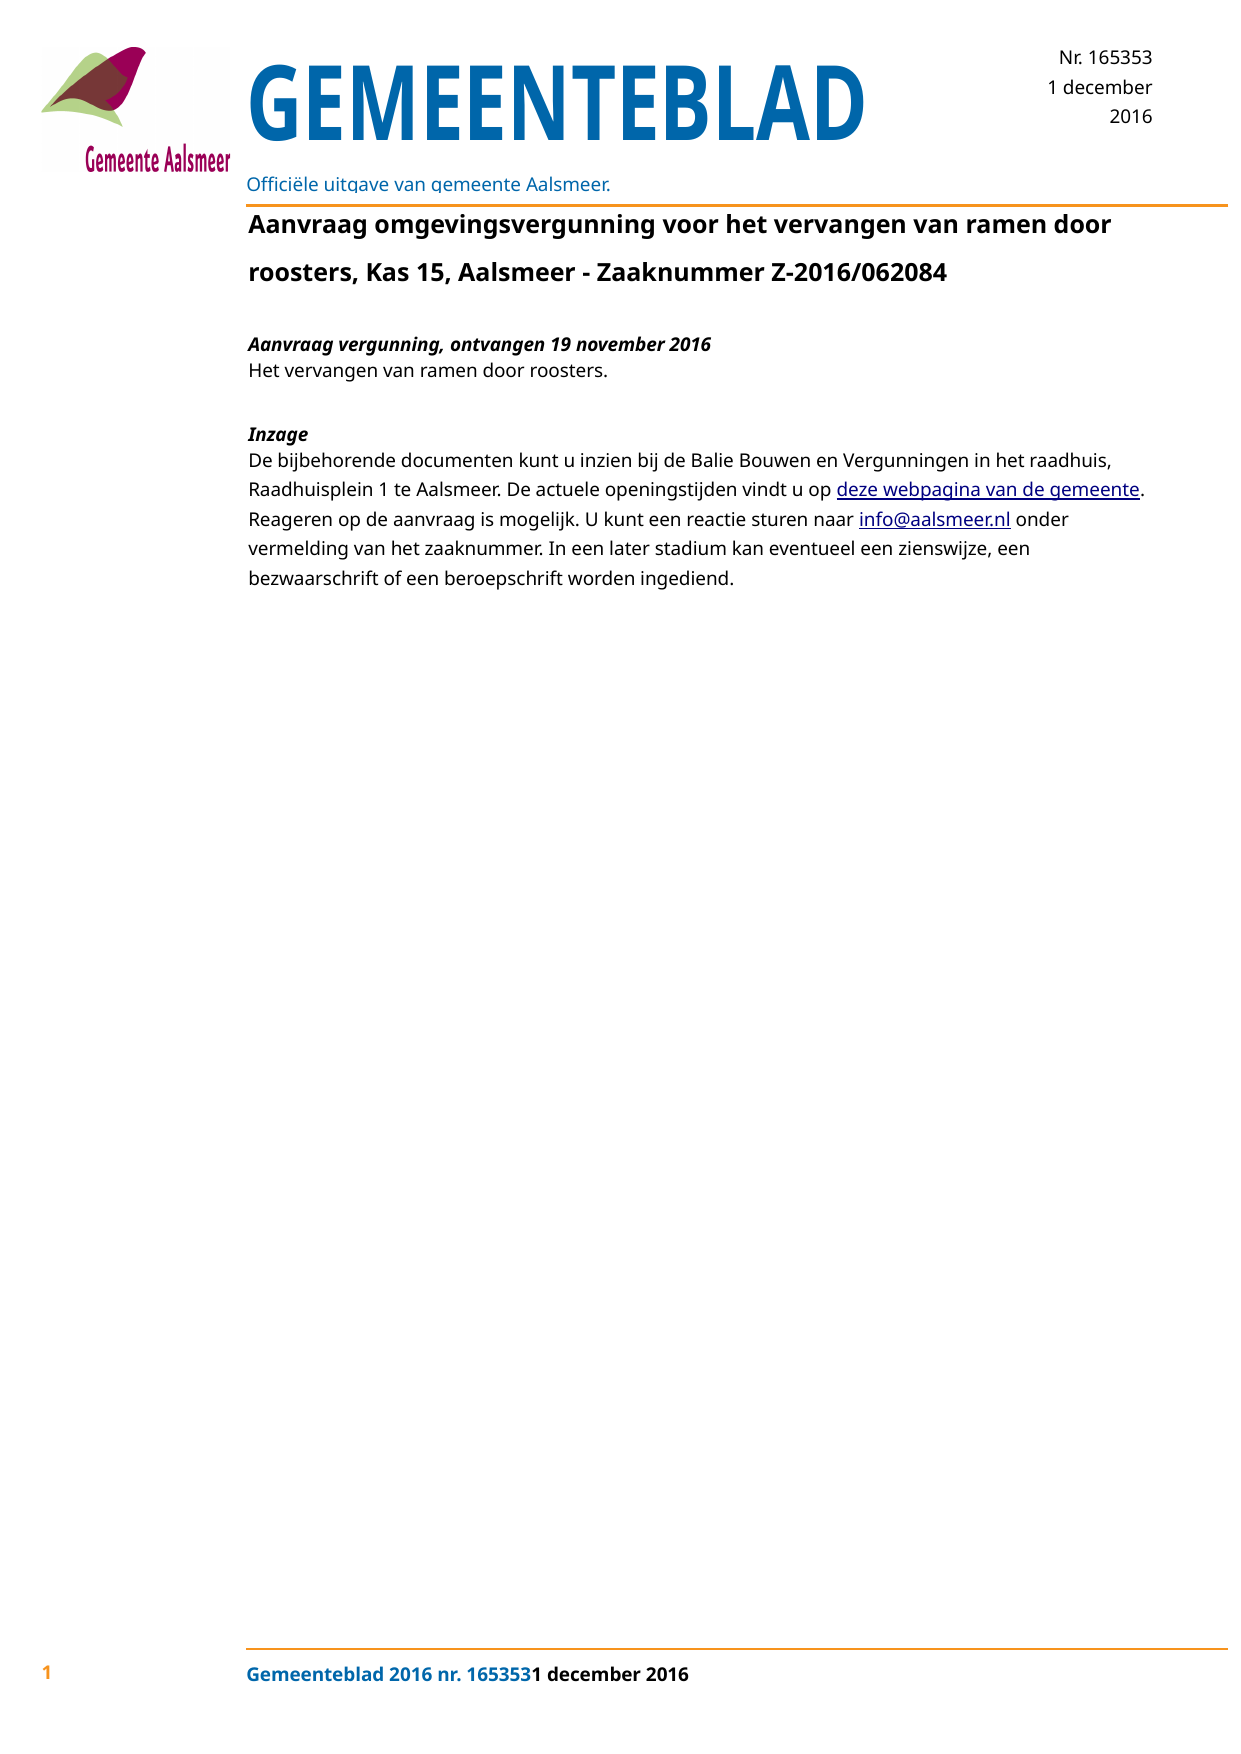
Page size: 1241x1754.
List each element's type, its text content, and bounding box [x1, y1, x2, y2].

picture [41, 47, 231, 172]
text Inzage [248, 421, 1152, 447]
text Aanvraag vergunning, ontvangen 19 november 2016 [248, 331, 1152, 357]
text ​ [248, 616, 1152, 641]
text Het vervangen van ramen door roosters. [248, 357, 1152, 383]
text Aanvraag omgevingsvergunning voor het vervangen van ramen door roosters, Kas 15, Aalsmeer - Zaaknummer Z-2016/062084 [248, 207, 1152, 288]
text De bijbehorende documenten kunt u inzien bij de Balie Bouwen en Vergunningen in het raadhuis, Raadhuisplein 1 te Aalsmeer. De actuele openingstijden vindt u op deze webpagina van de gemeente. Reageren op de aanvraag is mogelijk. U kunt een reactie sturen naar info@aalsmeer.nl onder vermelding van het zaaknummer. In een later stadium kan eventueel een zienswijze, een bezwaarschrift of een beroepschrift worden ingediend. [248, 447, 1152, 591]
